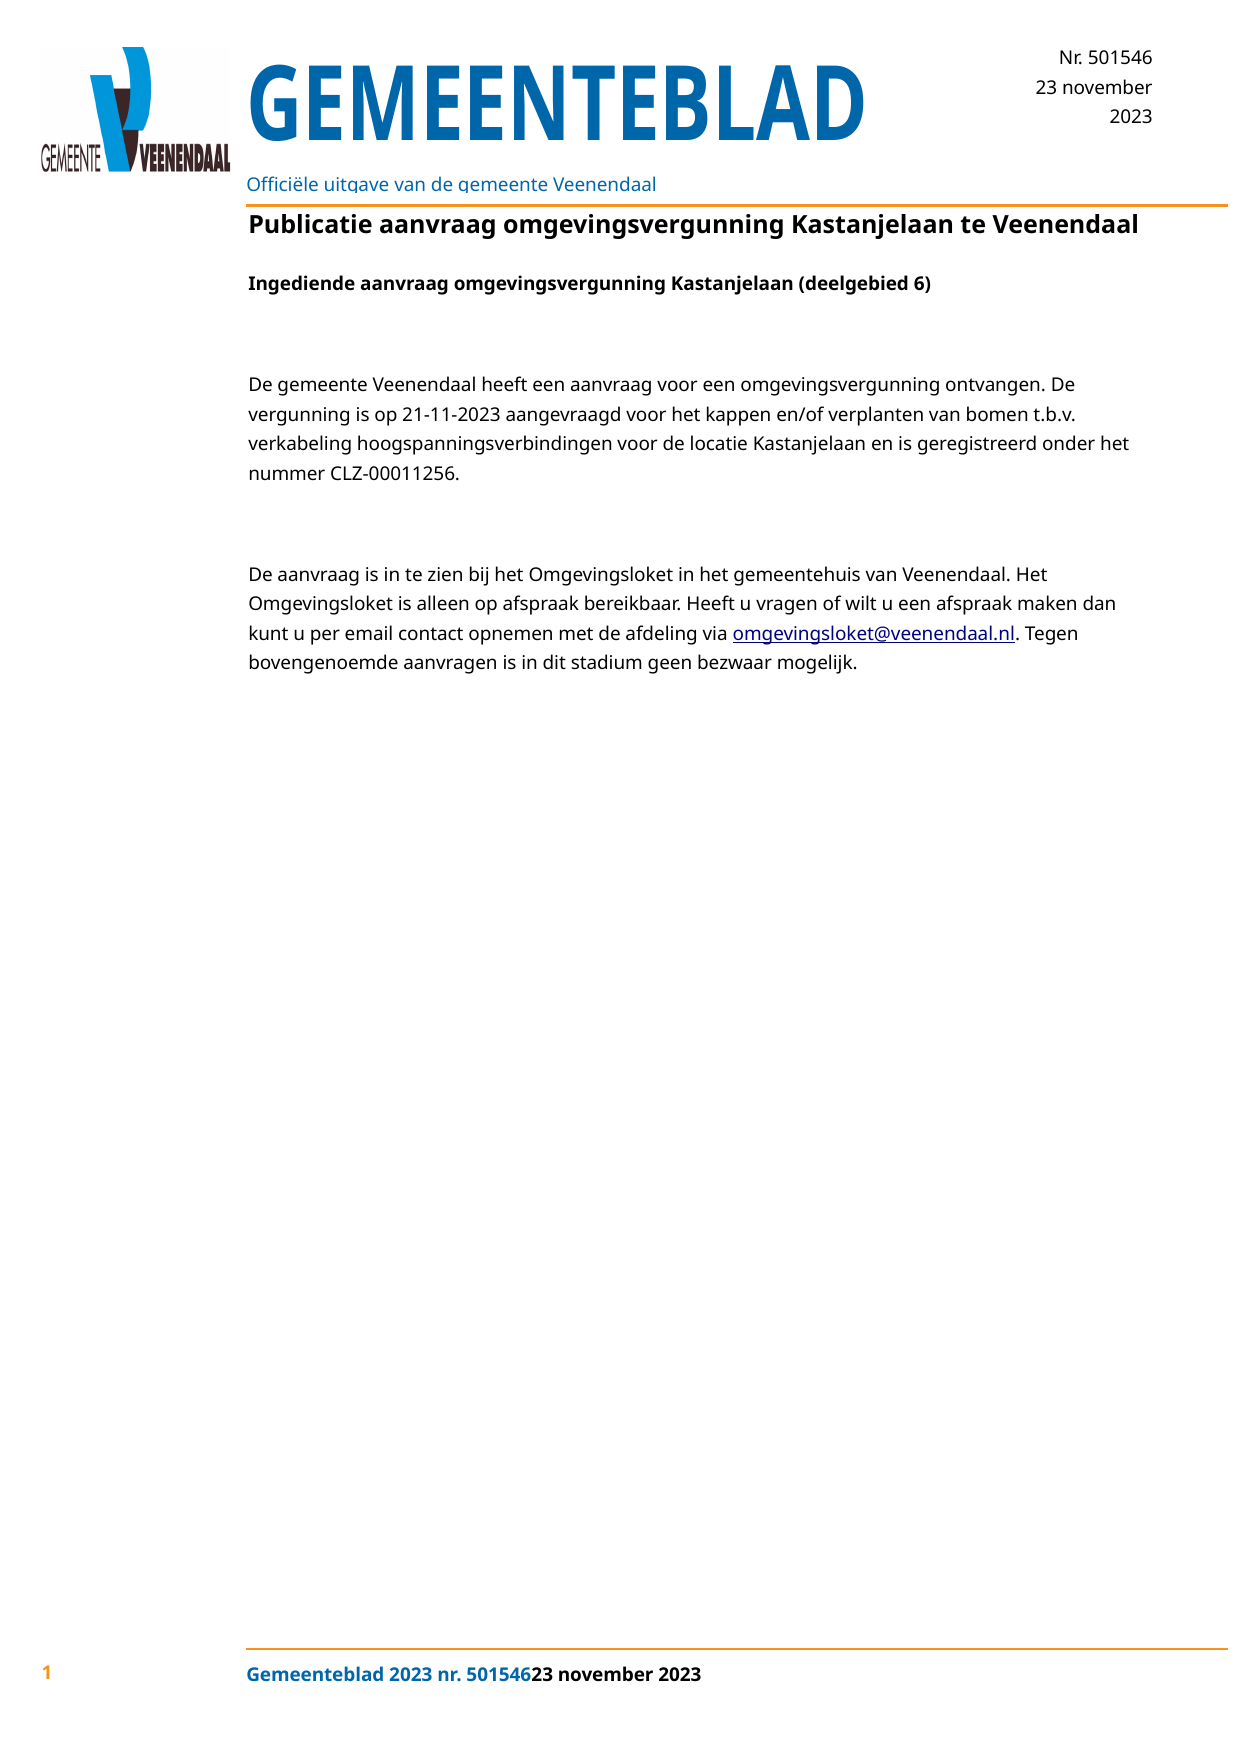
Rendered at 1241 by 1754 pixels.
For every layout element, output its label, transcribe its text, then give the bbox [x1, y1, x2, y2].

text Ingediende aanvraag omgevingsvergunning Kastanjelaan (deelgebied 6) [248, 270, 1152, 296]
picture [41, 47, 130, 172]
text De gemeente Veenendaal heeft een aanvraag voor een omgevingsvergunning ontvangen. De vergunning is op 21-11-2023 aangevraagd voor het kappen en/of verplanten van bomen t.b.v. verkabeling hoogspanningsverbindingen voor de locatie Kastanjelaan en is geregistreerd onder het nummer CLZ-00011256. [248, 371, 1152, 486]
picture [123, 47, 231, 172]
text Publicatie aanvraag omgevingsvergunning Kastanjelaan te Veenendaal [248, 207, 1152, 241]
text De aanvraag is in te zien bij het Omgevingsloket in het gemeentehuis van Veenendaal. Het Omgevingsloket is alleen op afspraak bereikbaar. Heeft u vragen of wilt u een afspraak maken dan kunt u per email contact opnemen met de afdeling via omgevingsloket@veenendaal.nl. Tegen bovengenoemde aanvragen is in dit stadium geen bezwaar mogelijk. [248, 561, 1152, 675]
